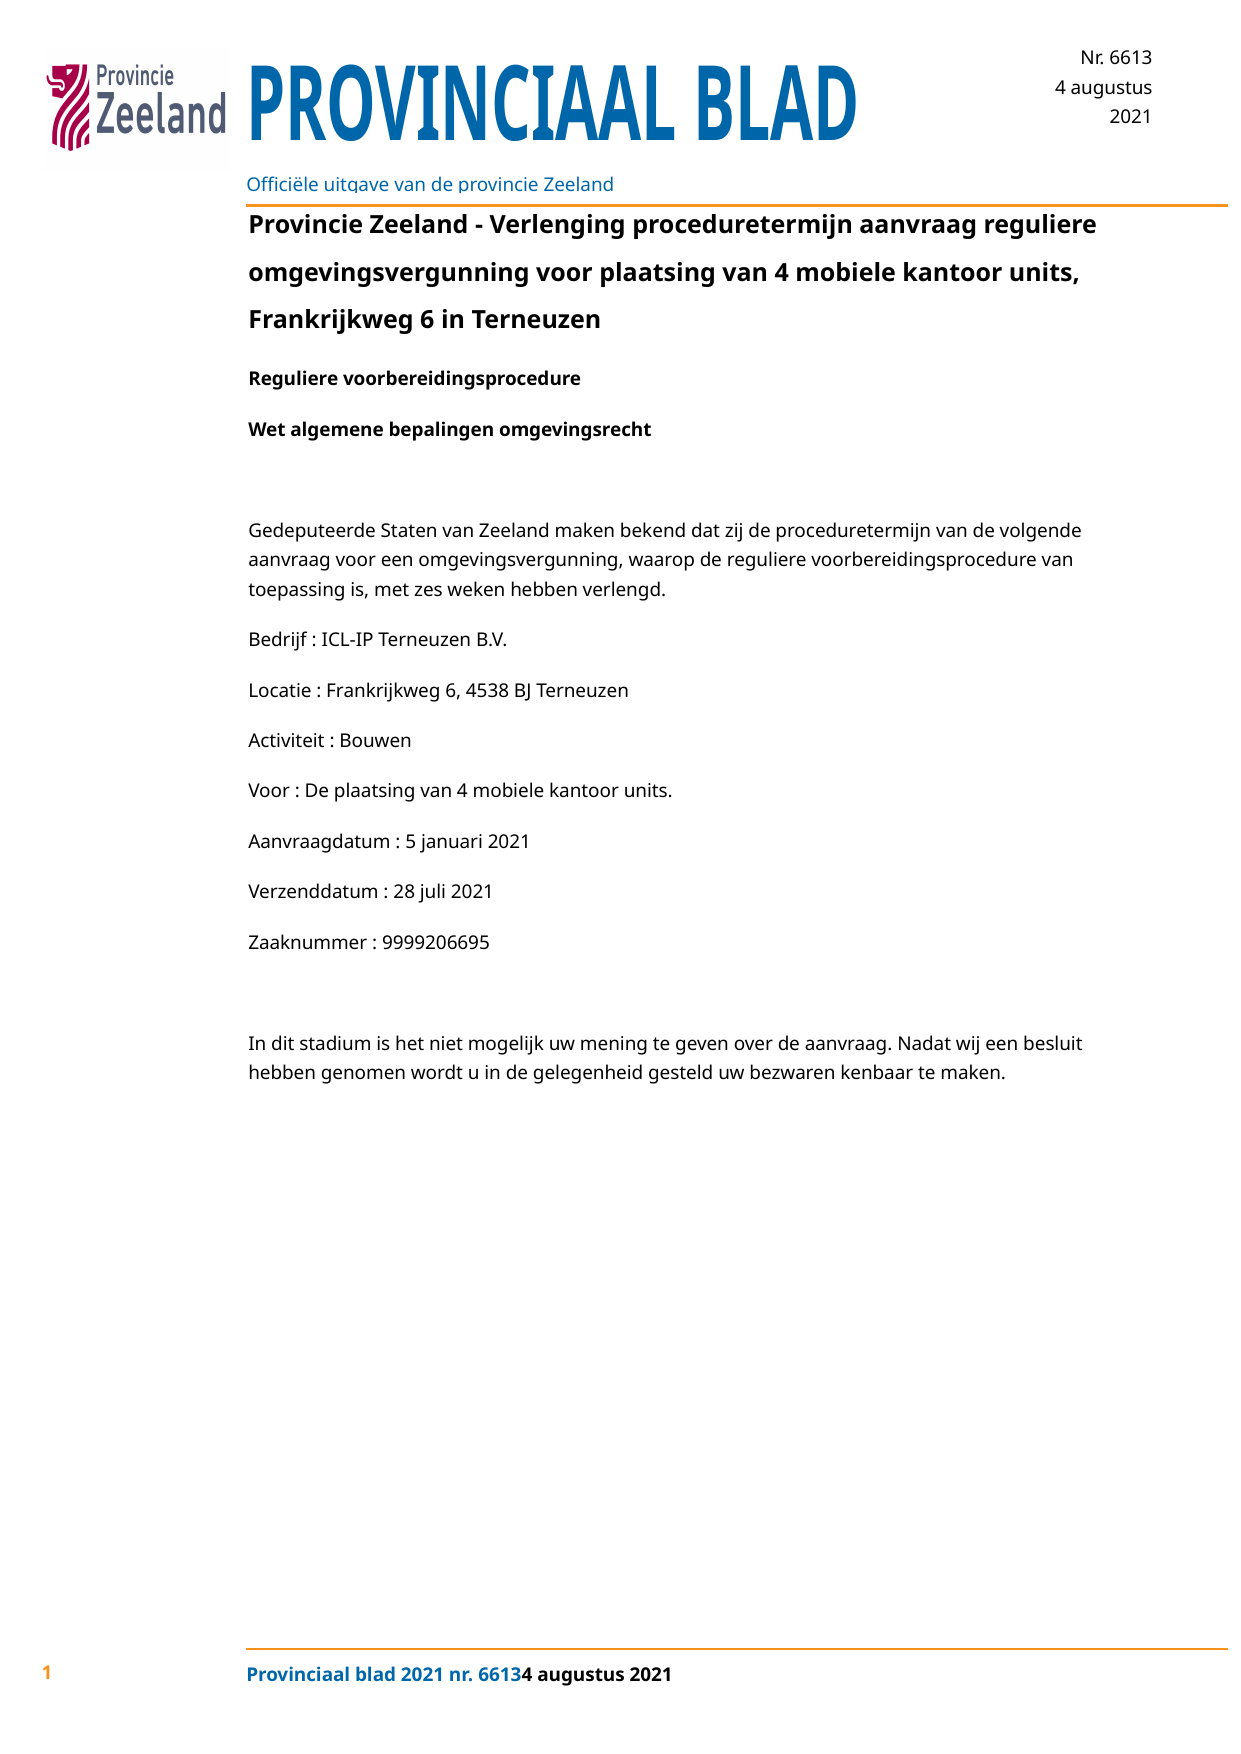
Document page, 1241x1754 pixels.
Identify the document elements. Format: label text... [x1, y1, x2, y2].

text Gedeputeerde Staten van Zeeland maken bekend dat zij de proceduretermijn van de volgende aanvraag voor een omgevingsvergunning, waarop de reguliere voorbereidingsprocedure van toepassing is, met zes weken hebben verlengd. [248, 517, 1152, 602]
picture [41, 47, 231, 172]
text Zaaknummer : 9999206695 [248, 929, 1152, 954]
text Aanvraagdatum : 5 januari 2021 [248, 828, 1152, 854]
text Provincie Zeeland - Verlenging proceduretermijn aanvraag reguliere omgevingsvergunning voor plaatsing van 4 mobiele kantoor units, Frankrijkweg 6 in Terneuzen [248, 207, 1152, 336]
text Bedrijf : ICL-IP Terneuzen B.V. [248, 626, 1152, 652]
text Reguliere voorbereidingsprocedure [248, 366, 1152, 391]
text Voor : De plaatsing van 4 mobiele kantoor units. [248, 778, 1152, 803]
text Locatie : Frankrijkweg 6, 4538 BJ Terneuzen [248, 677, 1152, 702]
text In dit stadium is het niet mogelijk uw mening te geven over de aanvraag. Nadat wij een besluit hebben genomen wordt u in de gelegenheid gesteld uw bezwaren kenbaar te maken. [248, 1030, 1152, 1085]
text Activiteit : Bouwen [248, 727, 1152, 753]
text Verzenddatum : 28 juli 2021 [248, 878, 1152, 904]
text Wet algemene bepalingen omgevingsrecht [248, 416, 1152, 442]
